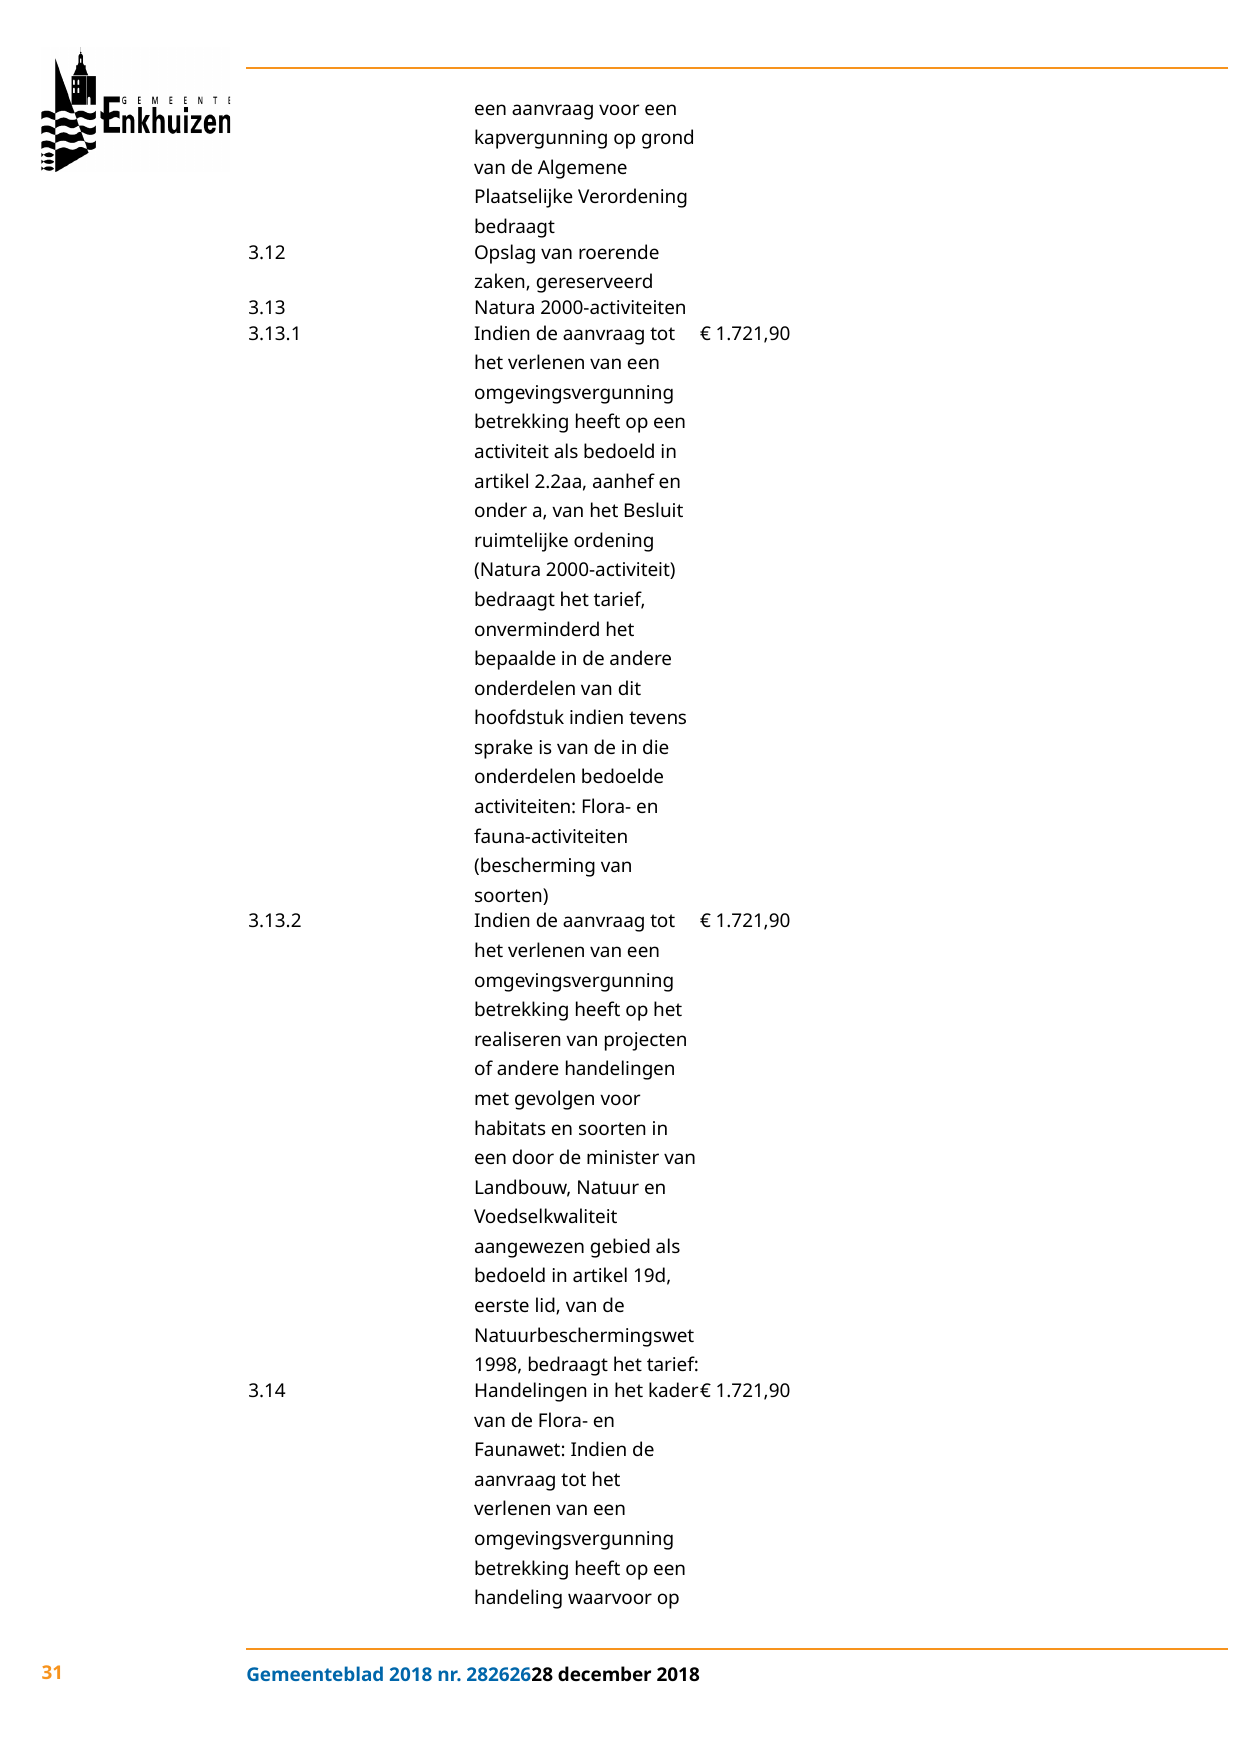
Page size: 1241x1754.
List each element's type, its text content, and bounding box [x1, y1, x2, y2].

table_cell € 1.721,90 [700, 908, 926, 1377]
table_cell 3.13.2 [248, 908, 474, 1377]
table_cell [926, 1377, 1152, 1610]
table_cell Indien de aanvraag tot het verlenen van een omgevingsvergunning betrekking heeft op een activiteit als bedoeld in artikel 2.2aa, aanhef en onder a, van het Besluit ruimtelijke ordening (Natura 2000-activiteit) bedraagt het tarief, onverminderd het bepaalde in de andere onderdelen van dit hoofdstuk indien tevens sprake is van de in die onderdelen bedoelde activiteiten: Flora- en fauna-activiteiten (bescherming van soorten) [474, 320, 700, 908]
table_cell [926, 908, 1152, 1377]
table_cell € 1.721,90 [700, 320, 926, 908]
picture [41, 47, 231, 172]
table_cell [926, 239, 1152, 294]
table_cell Indien de aanvraag tot het verlenen van een omgevingsvergunning betrekking heeft op het realiseren van projecten of andere handelingen met gevolgen voor habitats en soorten in een door de minister van Landbouw, Natuur en Voedselkwaliteit aangewezen gebied als bedoeld in artikel 19d, eerste lid, van de Natuurbeschermingswet 1998, bedraagt het tarief: [474, 908, 700, 1377]
table_cell [926, 95, 1152, 239]
table_cell € 1.721,90 [700, 1377, 926, 1610]
table_cell Opslag van roerende zaken, gereserveerd [474, 239, 700, 294]
table_cell Handelingen in het kader van de Flora- en Faunawet: Indien de aanvraag tot het verlenen van een omgevingsvergunning betrekking heeft op een handeling waarvoor op [474, 1377, 700, 1610]
table_cell een aanvraag voor een kapvergunning op grond van de Algemene Plaatselijke Verordening bedraagt [474, 95, 700, 239]
table_cell [248, 95, 474, 239]
table_cell 3.12 [248, 239, 474, 294]
table_cell 3.14 [248, 1377, 474, 1610]
table_cell [926, 294, 1152, 320]
table_cell [926, 320, 1152, 908]
table_cell [700, 95, 926, 239]
table_cell 3.13 [248, 294, 474, 320]
table_cell Natura 2000-activiteiten [474, 294, 700, 320]
table_cell [700, 294, 926, 320]
table_cell 3.13.1 [248, 320, 474, 908]
table_cell [700, 239, 926, 294]
